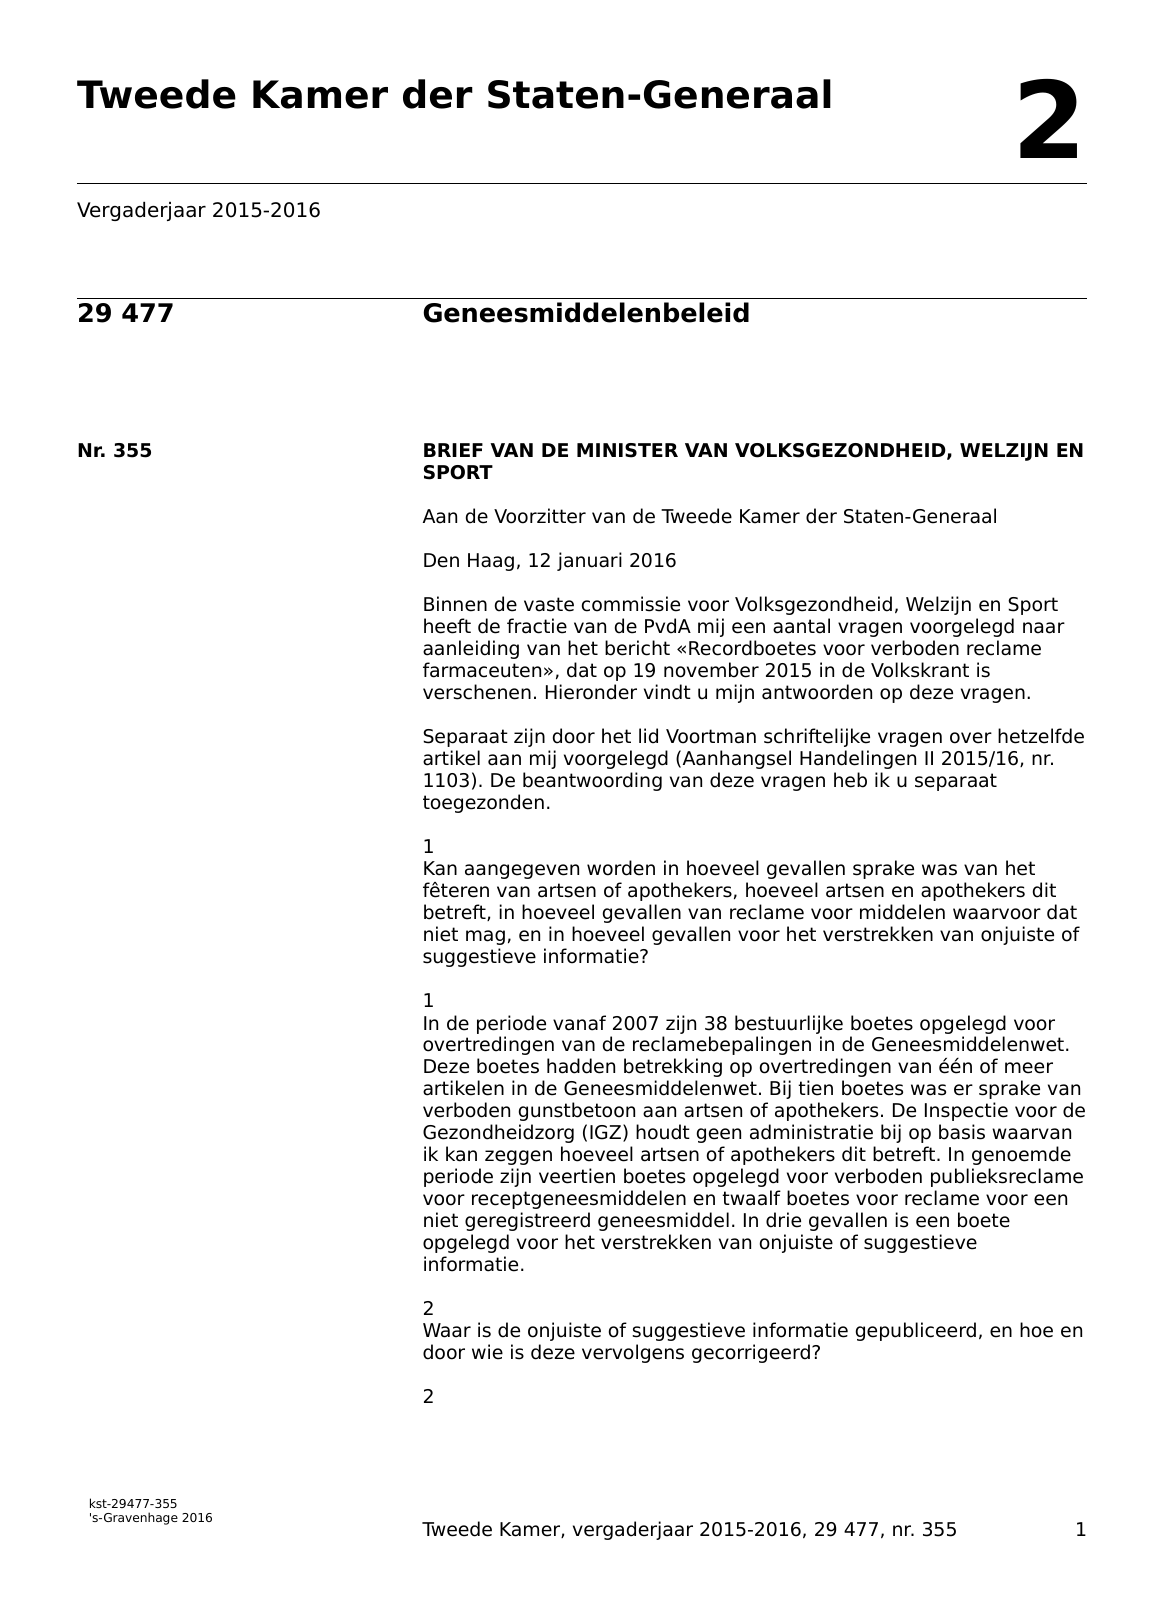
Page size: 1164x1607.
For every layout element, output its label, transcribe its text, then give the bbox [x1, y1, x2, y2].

text Separaat zijn door het lid Voortman schriftelijke vragen over hetzelfde artikel aan mij voorgelegd (Aanhangsel Handelingen II 2015/16, nr. 1103). De beantwoording van deze vragen heb ik u separaat toegezonden. [422, 726, 1087, 814]
text 2 [422, 1386, 1087, 1408]
text Aan de Voorzitter van de Tweede Kamer der Staten-Generaal [422, 506, 1087, 528]
text Den Haag, 12 januari 2016 [422, 550, 1087, 572]
table_header Tweede Kamer der Staten-Generaal [77, 59, 886, 183]
text 's-Gravenhage 2016 [88, 1511, 323, 1525]
subtitle Nr. 355 BRIEF VAN DE MINISTER VAN VOLKSGEZONDHEID, WELZIJN EN SPORT [77, 440, 1087, 484]
text kst-29477-355 [88, 1497, 323, 1511]
text 1 [422, 990, 1087, 1012]
subtitle 29 477 Geneesmiddelenbeleid [77, 299, 1087, 329]
text Waar is de onjuiste of suggestieve informatie gepubliceerd, en hoe en door wie is deze vervolgens gecorrigeerd? [422, 1320, 1087, 1364]
text In de periode vanaf 2007 zijn 38 bestuurlijke boetes opgelegd voor overtredingen van de reclamebepalingen in de Geneesmiddelenwet. Deze boetes hadden betrekking op overtredingen van één of meer artikelen in de Geneesmiddelenwet. Bij tien boetes was er sprake van verboden gunstbetoon aan artsen of apothekers. De Inspectie voor de Gezondheidzorg (IGZ) houdt geen administratie bij op basis waarvan ik kan zeggen hoeveel artsen of apothekers dit betreft. In genoemde periode zijn veertien boetes opgelegd voor verboden publieksreclame voor receptgeneesmiddelen en twaalf boetes voor reclame voor een niet geregistreerd geneesmiddel. In drie gevallen is een boete opgelegd voor het verstrekken van onjuiste of suggestieve informatie. [422, 1012, 1087, 1276]
text 2 [422, 1298, 1087, 1320]
text 1 [422, 836, 1087, 858]
text Binnen de vaste commissie voor Volksgezondheid, Welzijn en Sport heeft de fractie van de PvdA mij een aantal vragen voorgelegd naar aanleiding van het bericht «Recordboetes voor verboden reclame farmaceuten», dat op 19 november 2015 in de Volkskrant is verschenen. Hieronder vindt u mijn antwoorden op deze vragen. [422, 594, 1087, 704]
text Kan aangegeven worden in hoeveel gevallen sprake was van het fêteren van artsen of apothekers, hoeveel artsen en apothekers dit betreft, in hoeveel gevallen van reclame voor middelen waarvoor dat niet mag, en in hoeveel gevallen voor het verstrekken van onjuiste of suggestieve informatie? [422, 858, 1087, 968]
table_cell Vergaderjaar 2015-2016 [77, 184, 1087, 298]
table_header 2 [886, 59, 1087, 183]
